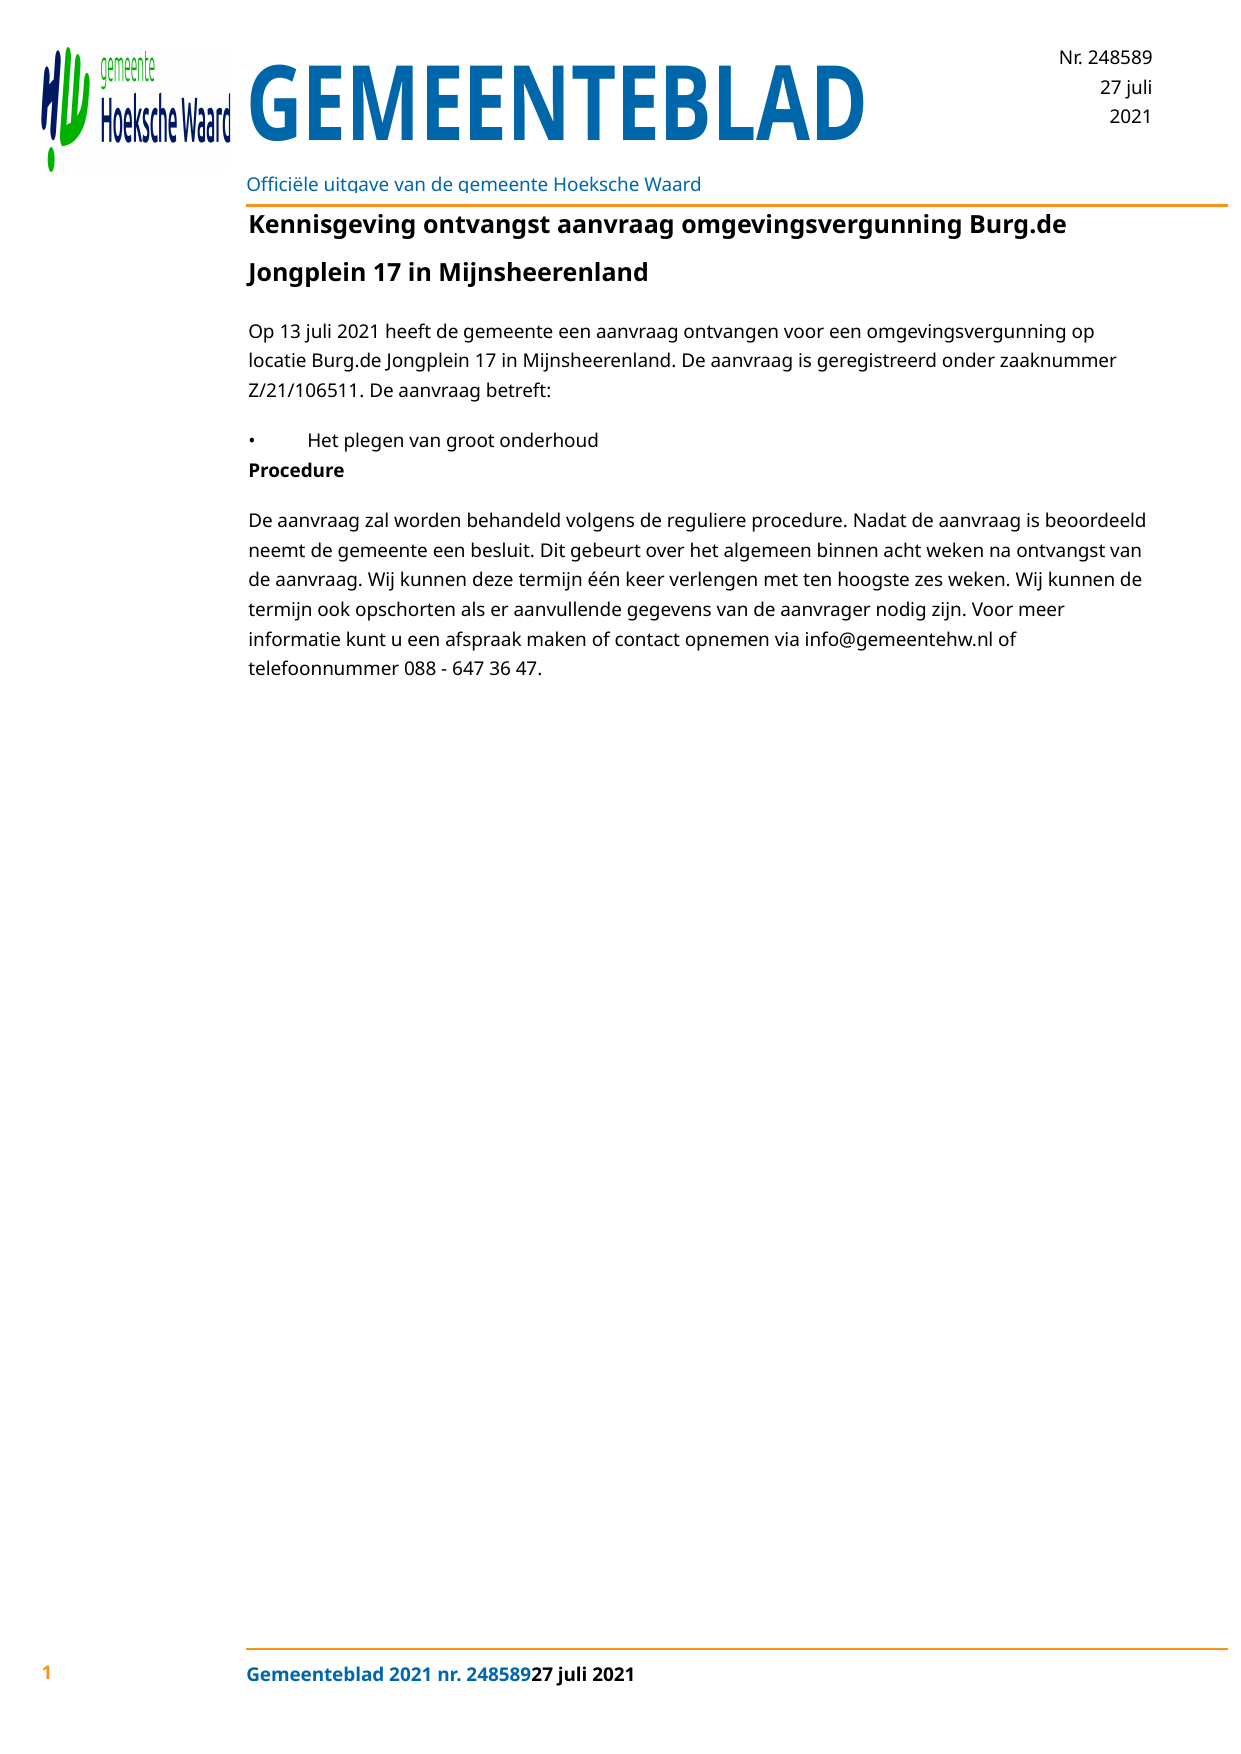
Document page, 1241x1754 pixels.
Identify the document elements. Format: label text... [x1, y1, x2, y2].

text De aanvraag zal worden behandeld volgens de reguliere procedure. Nadat de aanvraag is beoordeeld neemt de gemeente een besluit. Dit gebeurt over het algemeen binnen acht weken na ontvangst van de aanvraag. Wij kunnen deze termijn één keer verlengen met ten hoogste zes weken. Wij kunnen de termijn ook opschorten als er aanvullende gegevens van de aanvrager nodig zijn. Voor meer informatie kunt u een afspraak maken of contact opnemen via info@gemeentehw.nl of telefoonnummer 088 - 647 36 47. [248, 507, 1152, 681]
picture [41, 47, 231, 172]
text Procedure [248, 457, 1152, 483]
text Op 13 juli 2021 heeft de gemeente een aanvraag ontvangen voor een omgevingsvergunning op locatie Burg.de Jongplein 17 in Mijnsheerenland. De aanvraag is geregistreerd onder zaaknummer Z/21/106511. De aanvraag betreft: [248, 318, 1152, 403]
list Het plegen van groot onderhoud [248, 427, 1152, 453]
text Kennisgeving ontvangst aanvraag omgevingsvergunning Burg.de Jongplein 17 in Mijnsheerenland [248, 207, 1152, 288]
